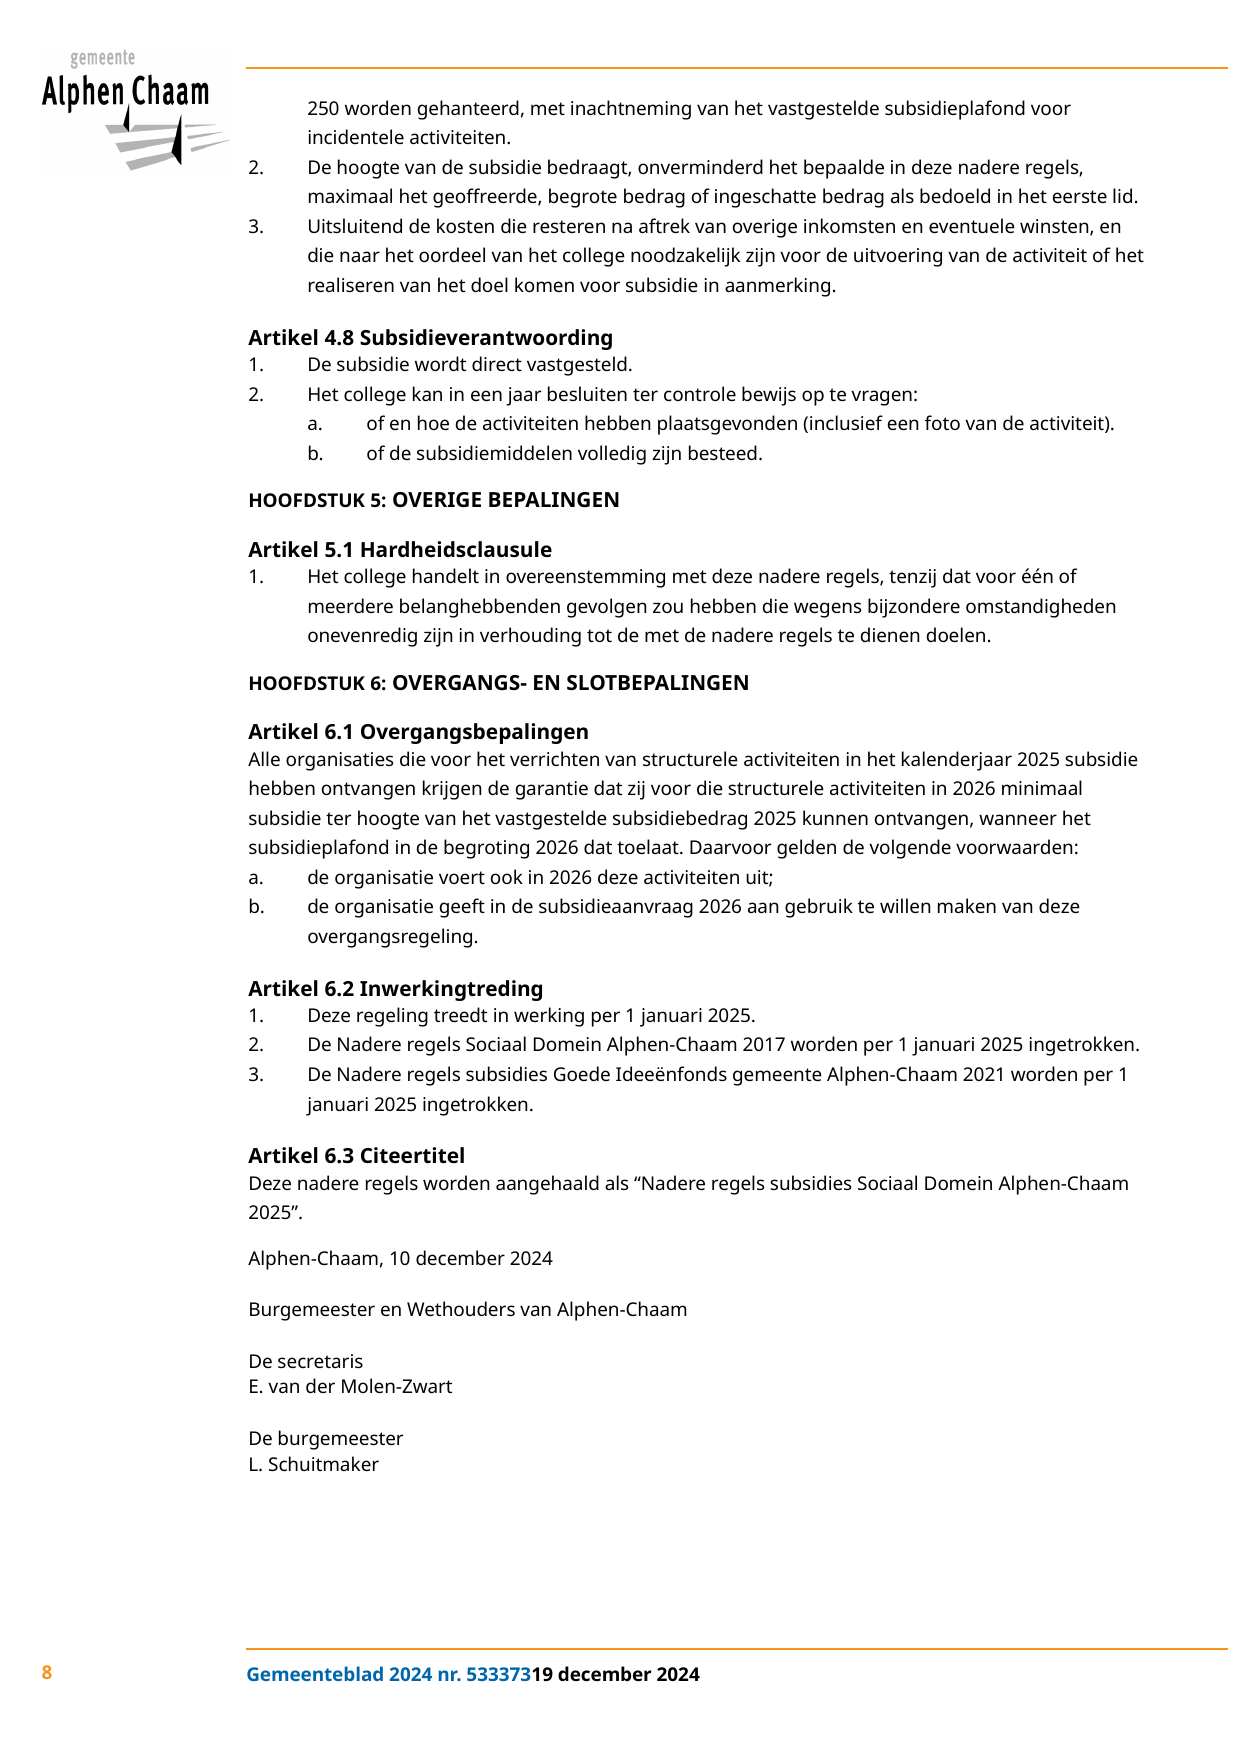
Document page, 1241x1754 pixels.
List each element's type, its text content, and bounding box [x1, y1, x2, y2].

list of en hoe de activiteiten hebben plaatsgevonden (inclusief een foto van de activiteit). [307, 410, 1152, 436]
text Deze nadere regels worden aangehaald als “Nadere regels subsidies Sociaal Domein Alphen-Chaam 2025”. [248, 1170, 1152, 1225]
text Artikel 6.2 Inwerkingtreding [248, 974, 1152, 1002]
list Het college handelt in overeenstemming met deze nadere regels, tenzij dat voor één of meerdere belanghebbenden gevolgen zou hebben die wegens bijzondere omstandigheden onevenredig zijn in verhouding tot de met de nadere regels te dienen doelen. [248, 563, 1152, 648]
text De burgemeester [248, 1425, 1152, 1451]
text E. van der Molen-Zwart [248, 1373, 1152, 1399]
text HOOFDSTUK 6: OVERGANGS- EN SLOTBEPALINGEN [248, 668, 1152, 696]
text L. Schuitmaker [248, 1451, 1152, 1476]
list De Nadere regels subsidies Goede Ideeënfonds gemeente Alphen-Chaam 2021 worden per 1 januari 2025 ingetrokken. [248, 1061, 1152, 1117]
text Artikel 4.8 Subsidieverantwoording [248, 323, 1152, 351]
list Uitsluitend de kosten die resteren na aftrek van overige inkomsten en eventuele winsten, en die naar het oordeel van het college noodzakelijk zijn voor de uitvoering van de activiteit of het realiseren van het doel komen voor subsidie in aanmerking. [248, 213, 1152, 298]
text Burgemeester en Wethouders van Alphen-Chaam [248, 1296, 1152, 1322]
text De secretaris [248, 1348, 1152, 1373]
list Deze regeling treedt in werking per 1 januari 2025. [248, 1002, 1152, 1028]
list De hoogte van de subsidie bedraagt, onverminderd het bepaalde in deze nadere regels, maximaal het geoffreerde, begrote bedrag of ingeschatte bedrag als bedoeld in het eerste lid. [248, 154, 1152, 209]
list de organisatie voert ook in 2026 deze activiteiten uit; [248, 864, 1152, 890]
text Artikel 6.3 Citeertitel [248, 1141, 1152, 1170]
text Artikel 5.1 Hardheidsclausule [248, 535, 1152, 563]
text Artikel 6.1 Overgangsbepalingen [248, 717, 1152, 746]
text Alle organisaties die voor het verrichten van structurele activiteiten in het kalenderjaar 2025 subsidie hebben ontvangen krijgen de garantie dat zij voor die structurele activiteiten in 2026 minimaal subsidie ter hoogte van het vastgestelde subsidiebedrag 2025 kunnen ontvangen, wanneer het subsidieplafond in de begroting 2026 dat toelaat. Daarvoor gelden de volgende voorwaarden: [248, 746, 1152, 860]
list De Nadere regels Sociaal Domein Alphen-Chaam 2017 worden per 1 januari 2025 ingetrokken. [248, 1032, 1152, 1057]
list de organisatie geeft in de subsidieaanvraag 2026 aan gebruik te willen maken van deze overgangsregeling. [248, 894, 1152, 949]
text HOOFDSTUK 5: OVERIGE BEPALINGEN [248, 486, 1152, 514]
list Het college kan in een jaar besluiten ter controle bewijs op te vragen: [248, 381, 1152, 406]
picture [41, 47, 231, 172]
list 250 worden gehanteerd, met inachtneming van het vastgestelde subsidieplafond voor incidentele activiteiten. [248, 95, 1152, 150]
text Alphen-Chaam, 10 december 2024 [248, 1245, 1152, 1271]
list of de subsidiemiddelen volledig zijn besteed. [307, 440, 1152, 466]
list De subsidie wordt direct vastgesteld. [248, 351, 1152, 377]
